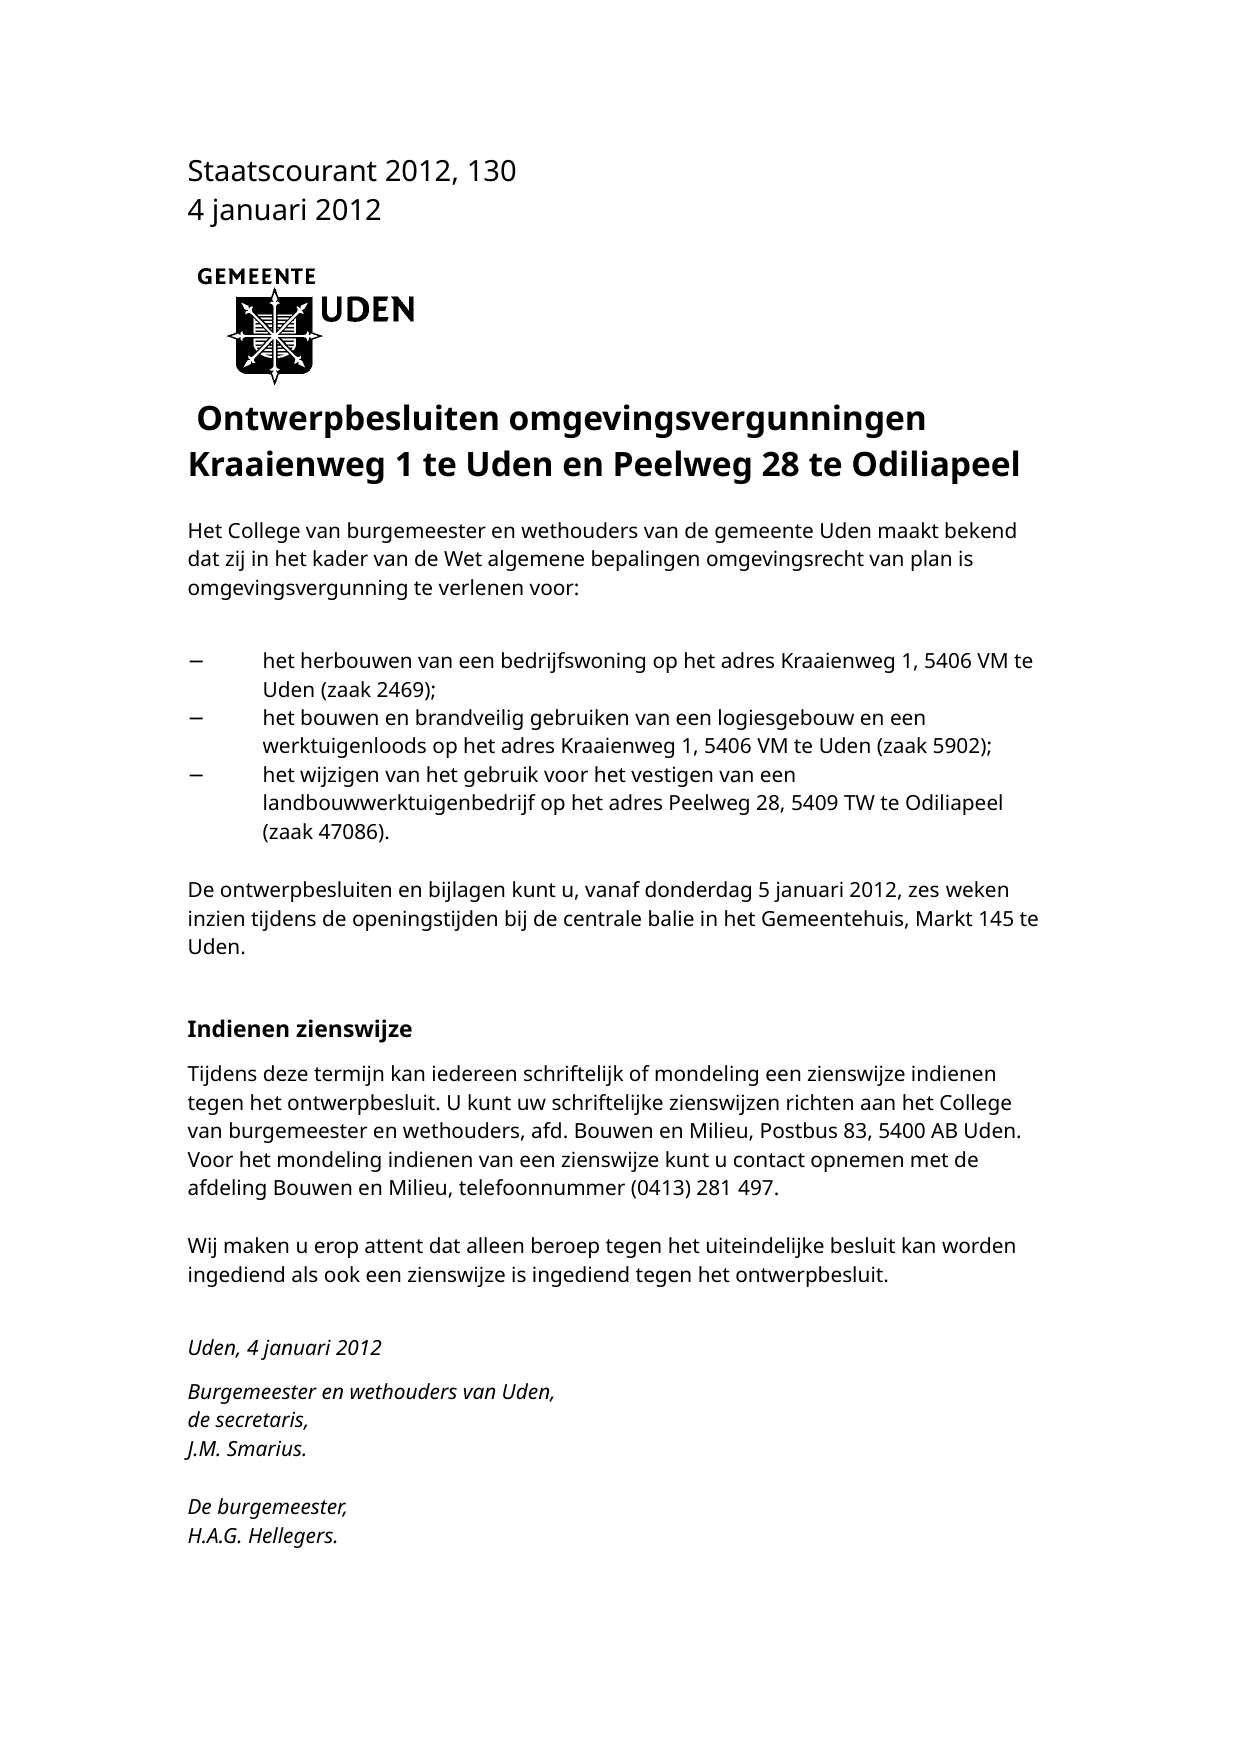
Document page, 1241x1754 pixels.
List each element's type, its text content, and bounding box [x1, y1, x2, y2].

list het bouwen en brandveilig gebruiken van een logiesgebouw en een werktuigenloods op het adres Kraaienweg 1, 5406 VM te Uden (zaak 5902); [187, 703, 1053, 760]
text Burgemeester en wethouders van Uden, [187, 1377, 1053, 1405]
text 4 januari 2012 [187, 190, 1053, 229]
picture [187, 258, 424, 395]
text Het College van burgemeester en wethouders van de gemeente Uden maakt bekend dat zij in het kader van de Wet algemene bepalingen omgevingsrecht van plan is omgevingsvergunning te verlenen voor: [187, 516, 1053, 601]
text Wij maken u erop attent dat alleen beroep tegen het uiteindelijke besluit kan worden ingediend als ook een zienswijze is ingediend tegen het ontwerpbesluit. [187, 1232, 1053, 1288]
text De burgemeester, [187, 1492, 1053, 1521]
text J.M. Smarius. [187, 1434, 1053, 1462]
subtitle Ontwerpbesluiten omgevingsvergunningen Kraaienweg 1 te Uden en Peelweg 28 te Odiliapeel [187, 271, 1053, 486]
text de secretaris, [187, 1405, 1053, 1434]
list het wijzigen van het gebruik voor het vestigen van een landbouwwerktuigenbedrijf op het adres Peelweg 28, 5409 TW te Odiliapeel (zaak 47086). [187, 760, 1053, 845]
text De ontwerpbesluiten en bijlagen kunt u, vanaf donderdag 5 januari 2012, zes weken inzien tijdens de openingstijden bij de centrale balie in het Gemeentehuis, Markt 145 te Uden. [187, 875, 1053, 961]
subtitle Indienen zienswijze [187, 1013, 1053, 1044]
list het herbouwen van een bedrijfswoning op het adres Kraaienweg 1, 5406 VM te Uden (zaak 2469); [187, 646, 1053, 703]
text Tijdens deze termijn kan iedereen schriftelijk of mondeling een zienswijze indienen tegen het ontwerpbesluit. U kunt uw schriftelijke zienswijzen richten aan het College van burgemeester en wethouders, afd. Bouwen en Milieu, Postbus 83, 5400 AB Uden. Voor het mondeling indienen van een zienswijze kunt u contact opnemen met de afdeling Bouwen en Milieu, telefoonnummer (0413) 281 497. [187, 1059, 1053, 1202]
text Uden, 4 januari 2012 [187, 1333, 1053, 1362]
text H.A.G. Hellegers. [187, 1521, 1053, 1549]
text Staatscourant 2012, 130 [187, 150, 1053, 190]
